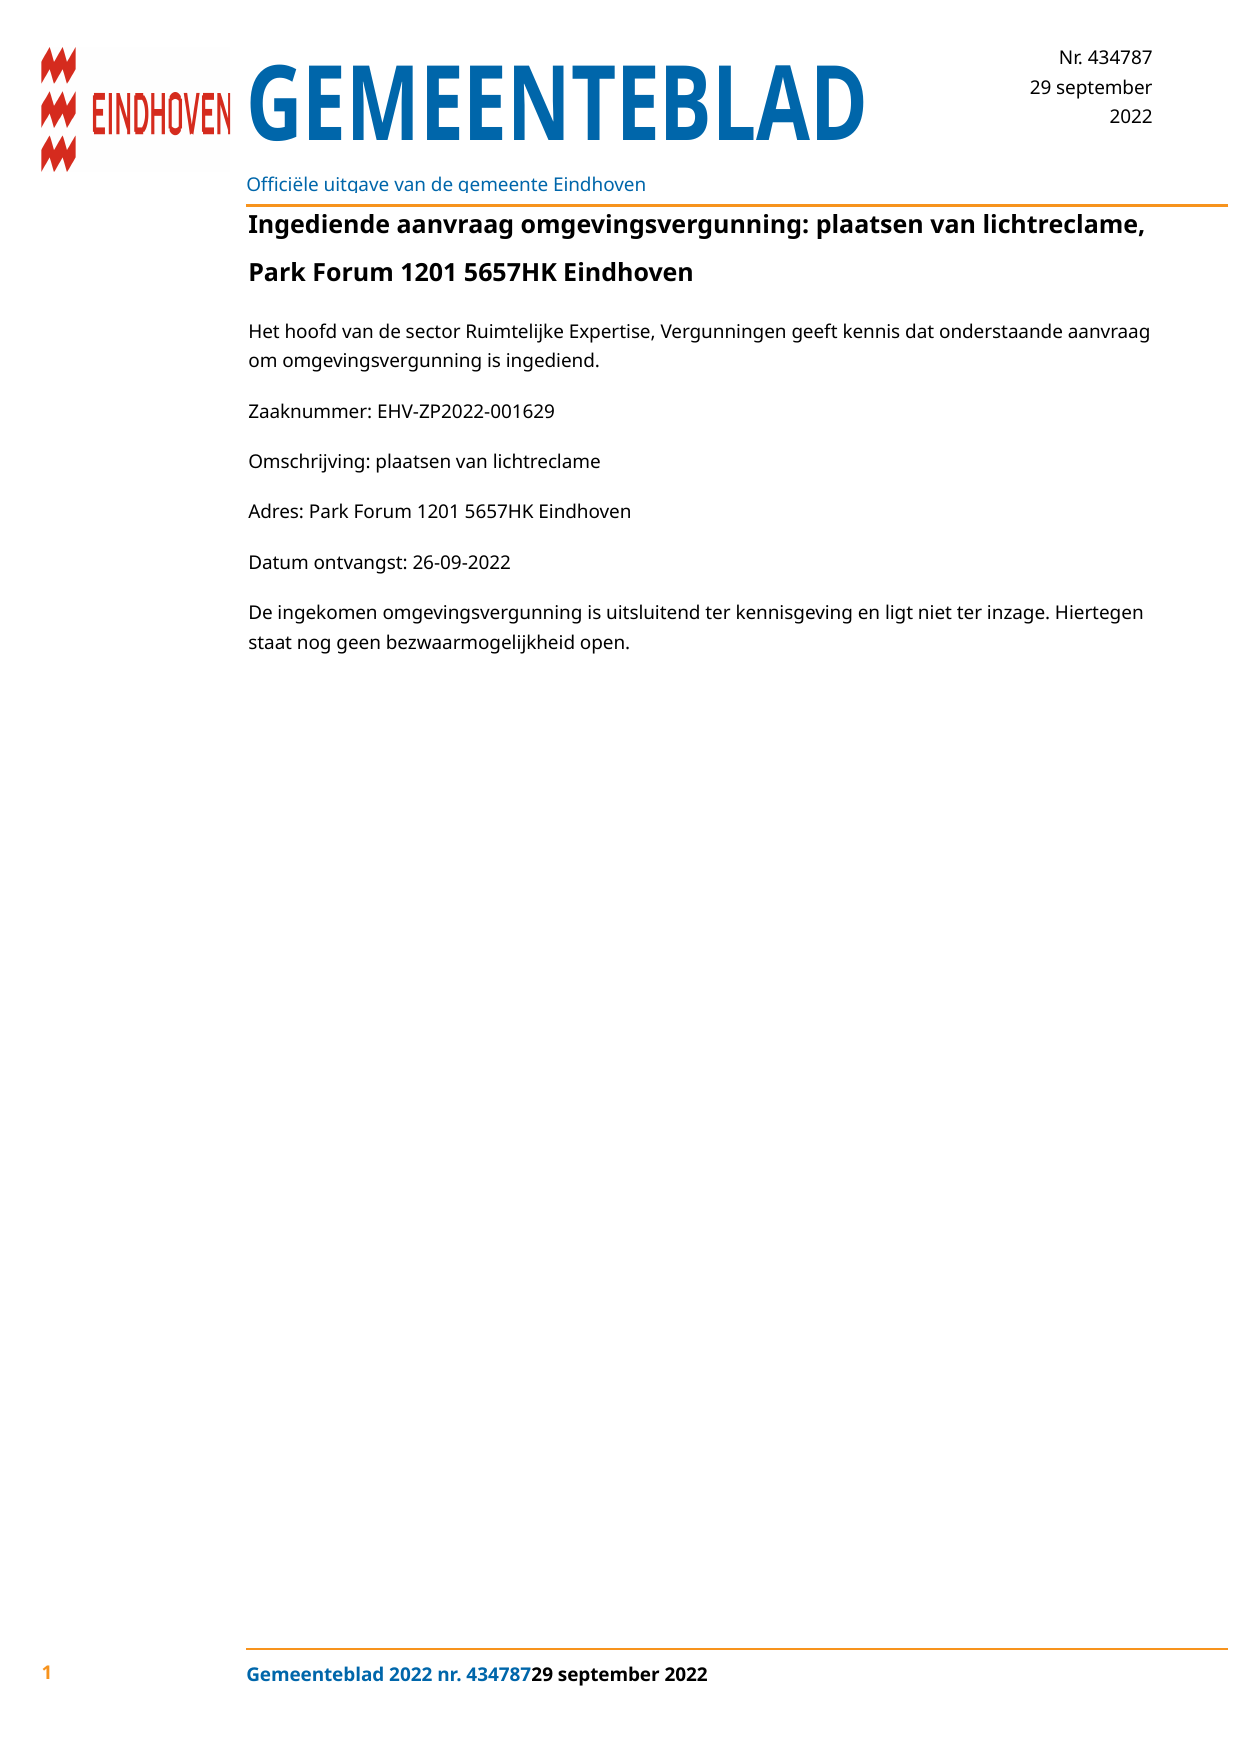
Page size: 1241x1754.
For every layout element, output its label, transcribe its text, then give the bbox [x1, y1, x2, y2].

text Datum ontvangst: 26-09-2022 [248, 549, 1152, 575]
text Het hoofd van de sector Ruimtelijke Expertise, Vergunningen geeft kennis dat onderstaande aanvraag om omgevingsvergunning is ingediend. [248, 318, 1152, 373]
text Zaaknummer: EHV-ZP2022-001629 [248, 398, 1152, 424]
text Omschrijving: plaatsen van lichtreclame [248, 448, 1152, 474]
text Adres: Park Forum 1201 5657HK Eindhoven [248, 499, 1152, 524]
picture [41, 47, 231, 172]
text De ingekomen omgevingsvergunning is uitsluitend ter kennisgeving en ligt niet ter inzage. Hiertegen staat nog geen bezwaarmogelijkheid open. [248, 599, 1152, 655]
text Ingediende aanvraag omgevingsvergunning: plaatsen van lichtreclame, Park Forum 1201 5657HK Eindhoven [248, 207, 1152, 288]
